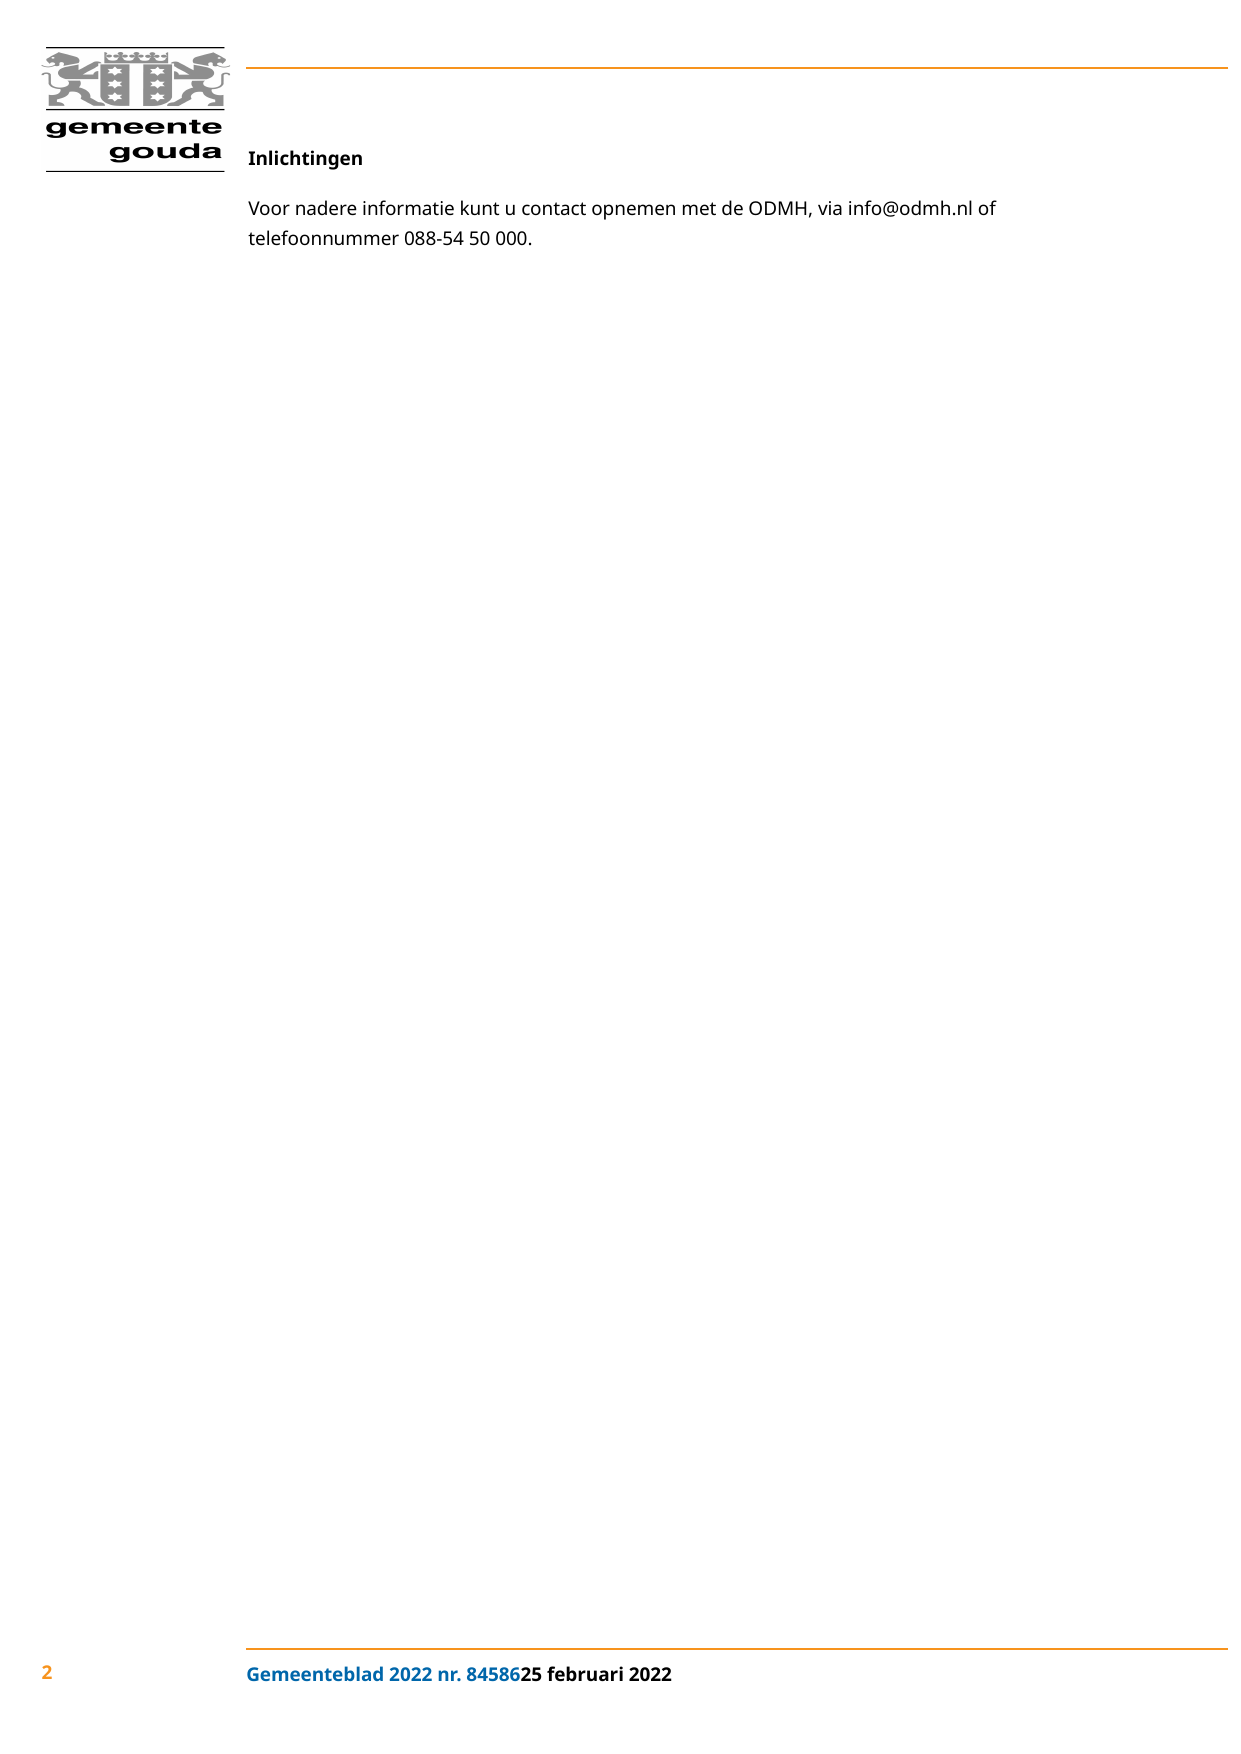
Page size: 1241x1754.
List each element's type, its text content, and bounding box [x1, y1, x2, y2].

text Inlichtingen [248, 145, 1152, 171]
text Voor nadere informatie kunt u contact opnemen met de ODMH, via info@odmh.nl of telefoonnummer 088-54 50 000. [248, 196, 1152, 251]
picture [41, 47, 231, 172]
